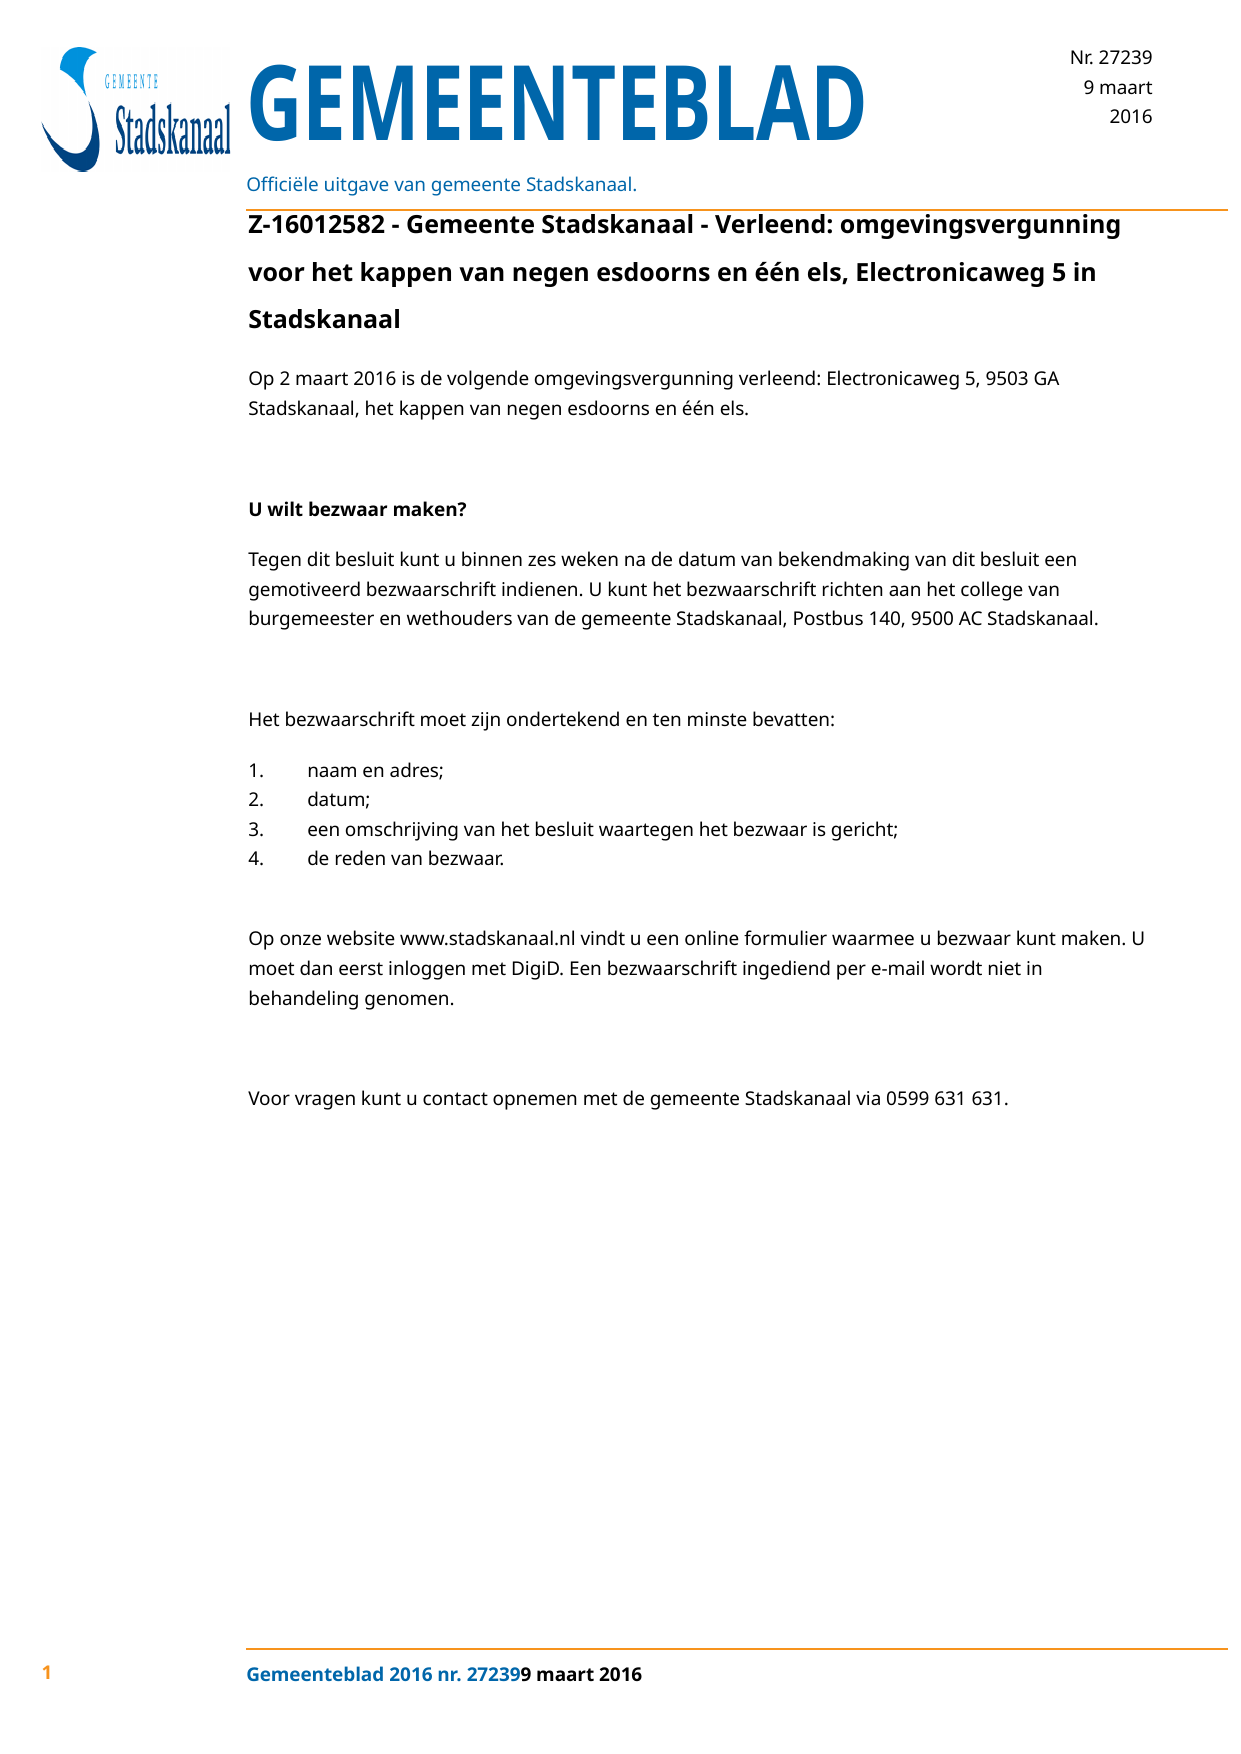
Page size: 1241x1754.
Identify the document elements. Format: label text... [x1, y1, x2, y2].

list een omschrijving van het besluit waartegen het bezwaar is gericht; [248, 816, 1152, 842]
picture [41, 47, 231, 172]
text Het bezwaarschrift moet zijn ondertekend en ten minste bevatten: [248, 706, 1152, 732]
list naam en adres; [248, 757, 1152, 782]
text Voor vragen kunt u contact opnemen met de gemeente Stadskanaal via 0599 631 631. [248, 1086, 1152, 1111]
text Z-16012582 - Gemeente Stadskanaal - Verleend: omgevingsvergunning voor het kappen van negen esdoorns en één els, Electronicaweg 5 in Stadskanaal [248, 211, 1152, 336]
text U wilt bezwaar maken? [248, 496, 1152, 522]
text Op onze website www.stadskanaal.nl vindt u een online formulier waarmee u bezwaar kunt maken. U moet dan eerst inloggen met DigiD. Een bezwaarschrift ingediend per e-mail wordt niet in behandeling genomen. [248, 926, 1152, 1010]
text Op 2 maart 2016 is de volgende omgevingsvergunning verleend: Electronicaweg 5, 9503 GA Stadskanaal, het kappen van negen esdoorns en één els. [248, 366, 1152, 421]
list datum; [248, 786, 1152, 812]
text Tegen dit besluit kunt u binnen zes weken na de datum van bekendmaking van dit besluit een gemotiveerd bezwaarschrift indienen. U kunt het bezwaarschrift richten aan het college van burgemeester en wethouders van de gemeente Stadskanaal, Postbus 140, 9500 AC Stadskanaal. [248, 546, 1152, 631]
list de reden van bezwaar. [248, 846, 1152, 871]
